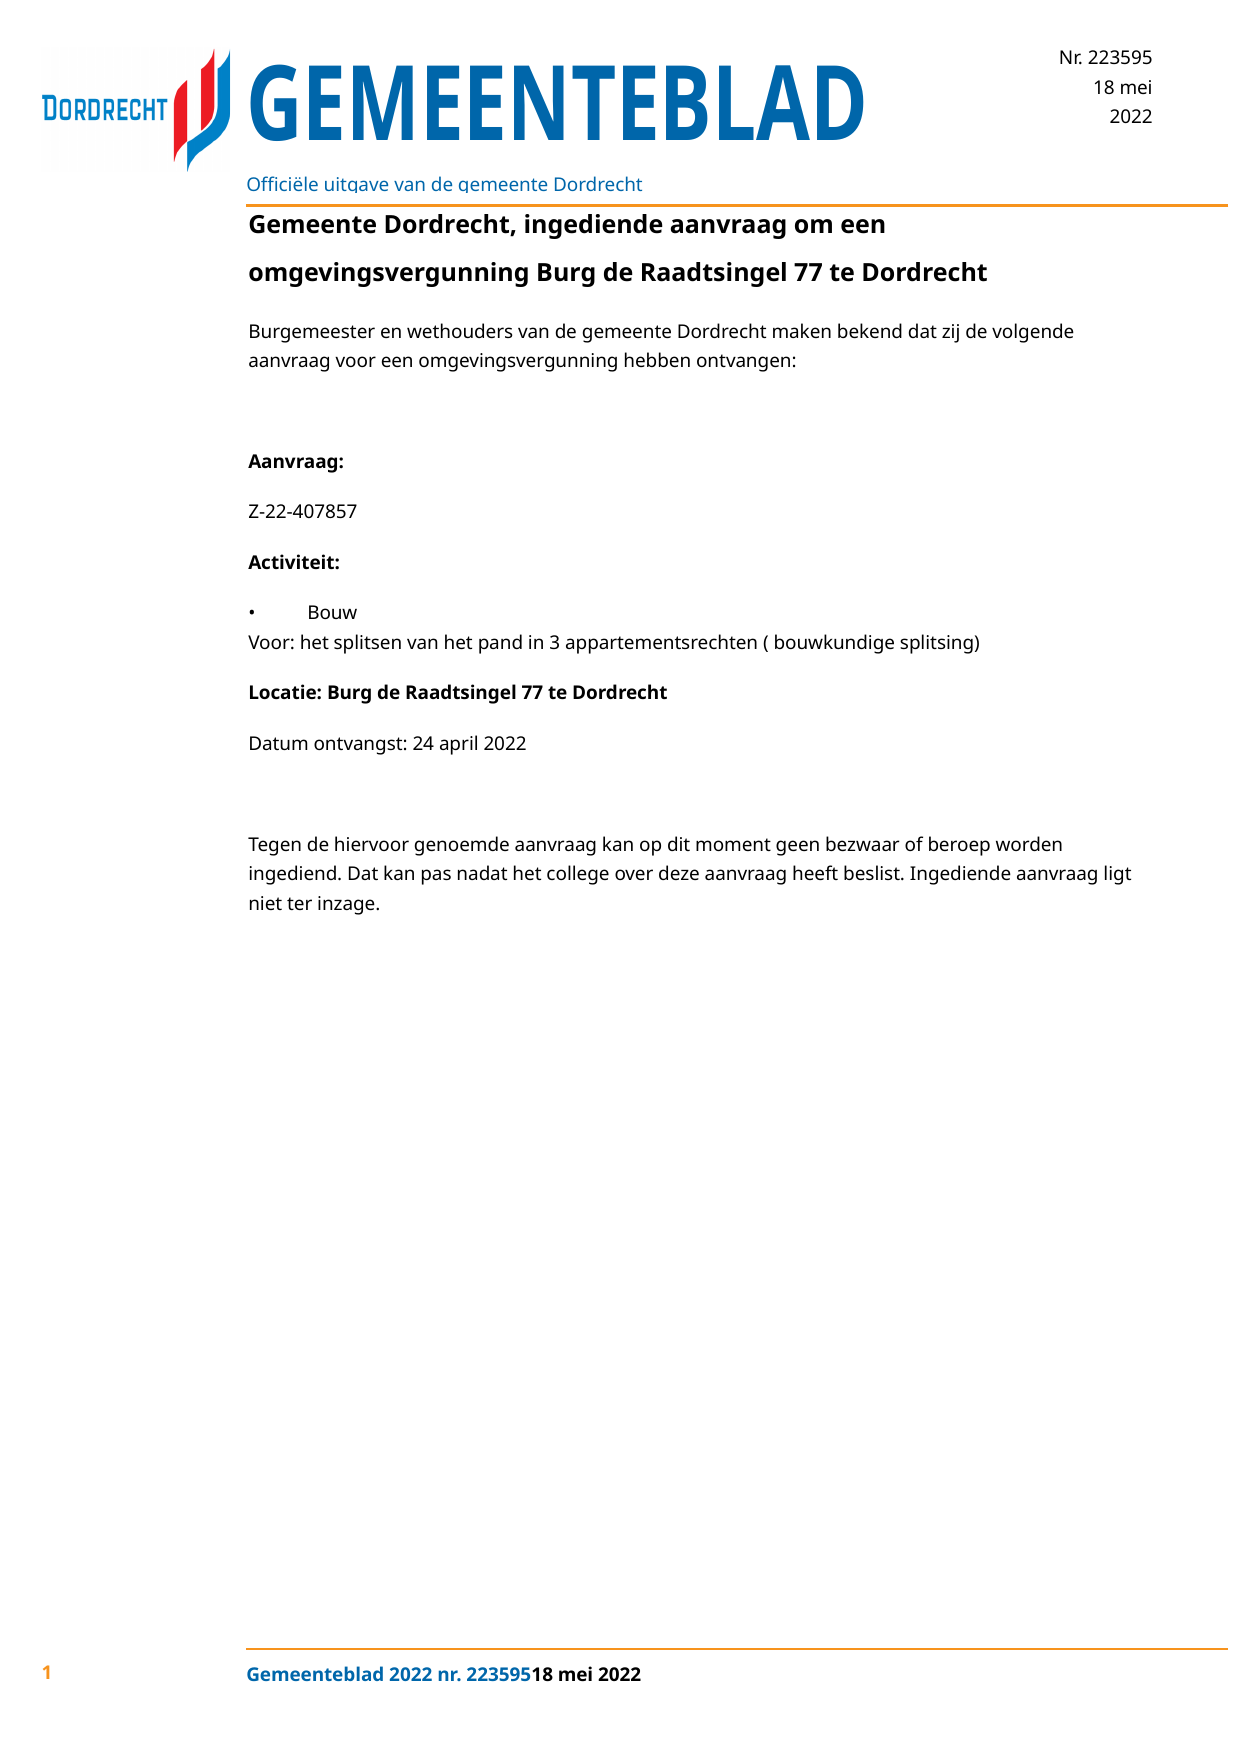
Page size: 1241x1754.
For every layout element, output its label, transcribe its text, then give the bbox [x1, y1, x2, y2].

text Burgemeester en wethouders van de gemeente Dordrecht maken bekend dat zij de volgende aanvraag voor een omgevingsvergunning hebben ontvangen: [248, 318, 1152, 373]
picture [41, 47, 231, 172]
text Locatie: Burg de Raadtsingel 77 te Dordrecht [248, 679, 1152, 705]
list Bouw [248, 599, 1152, 625]
text Aanvraag: [248, 448, 1152, 474]
text Tegen de hiervoor genoemde aanvraag kan op dit moment geen bezwaar of beroep worden ingediend. Dat kan pas nadat het college over deze aanvraag heeft beslist. Ingediende aanvraag ligt niet ter inzage. [248, 831, 1152, 916]
text Datum ontvangst: 24 april 2022 [248, 730, 1152, 756]
text Z-22-407857 [248, 499, 1152, 524]
text Gemeente Dordrecht, ingediende aanvraag om een omgevingsvergunning Burg de Raadtsingel 77 te Dordrecht [248, 207, 1152, 288]
text Activiteit: [248, 549, 1152, 575]
text Voor: het splitsen van het pand in 3 appartementsrechten ( bouwkundige splitsing) [248, 629, 1152, 655]
